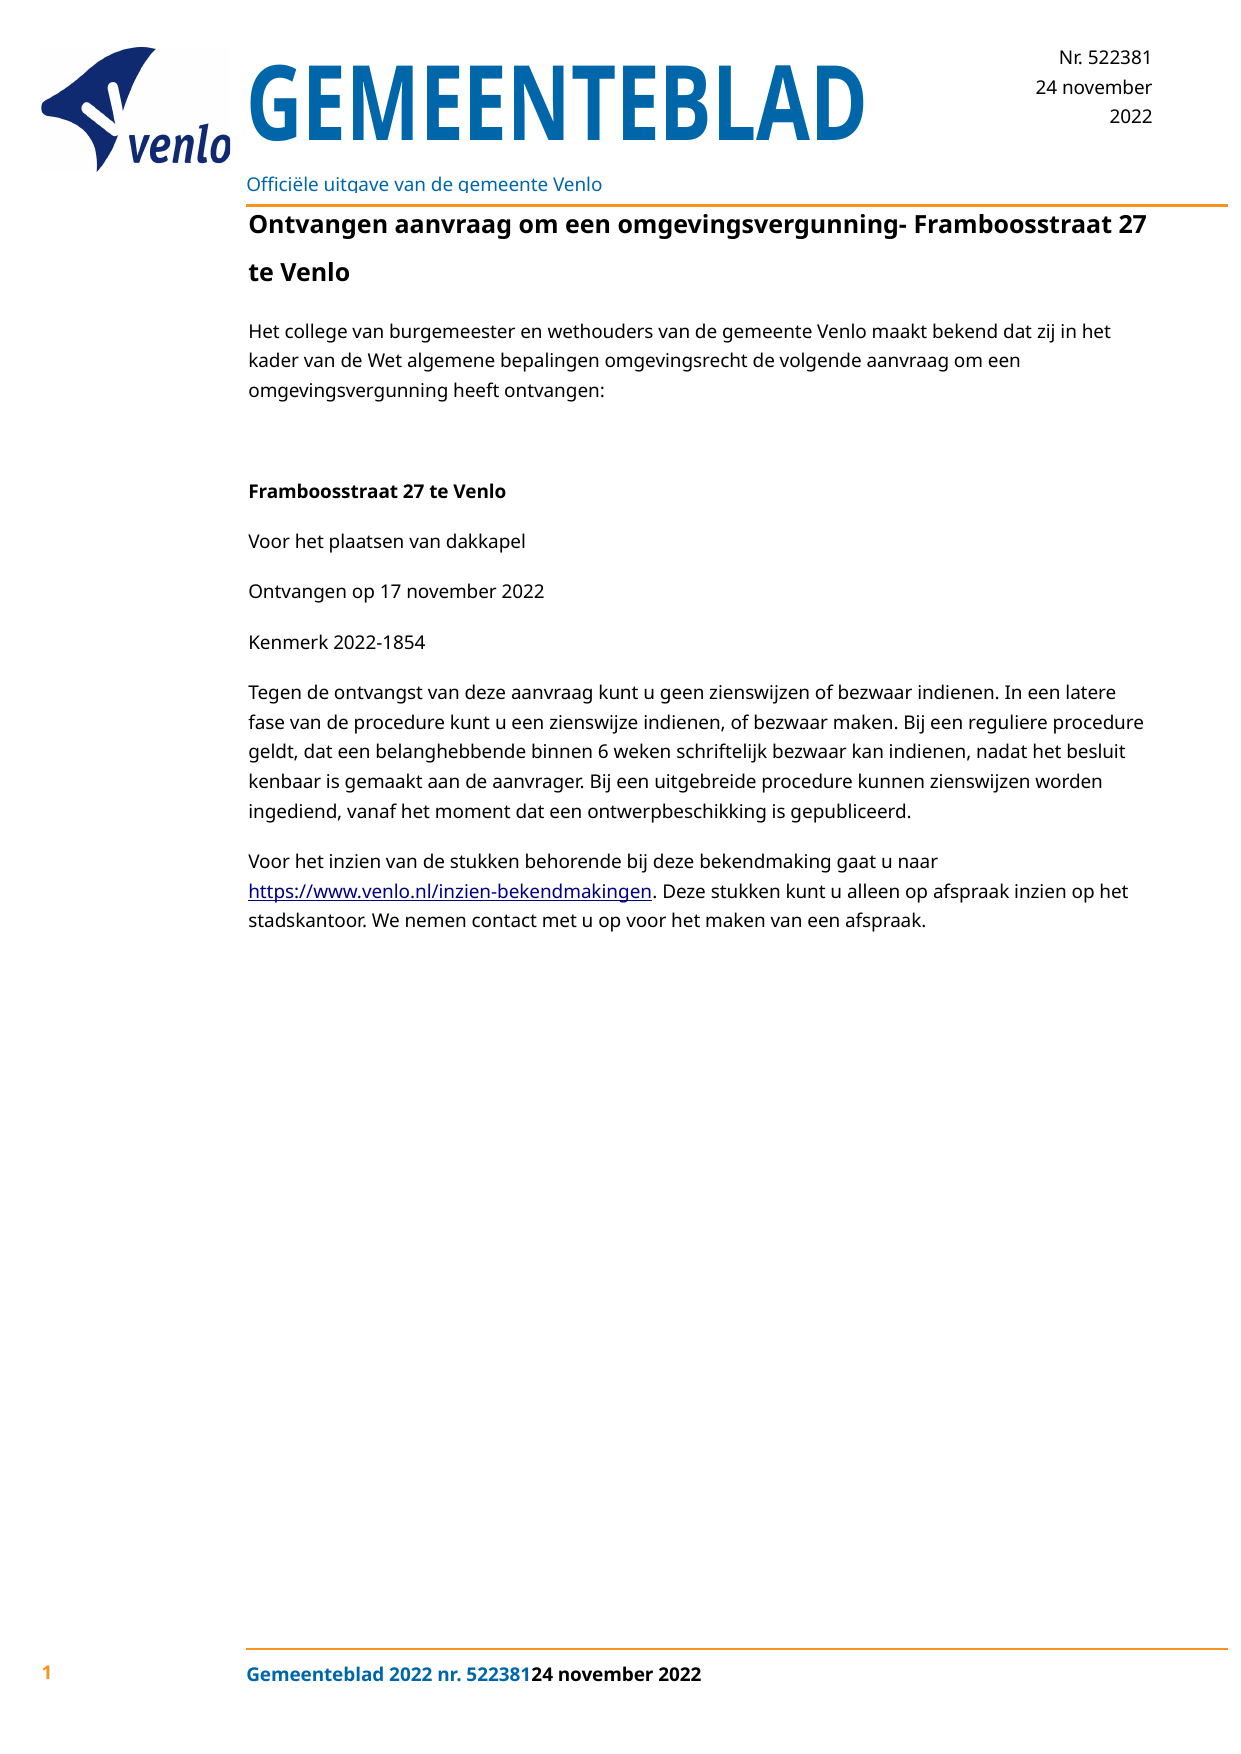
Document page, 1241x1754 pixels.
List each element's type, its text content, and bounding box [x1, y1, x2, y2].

text Ontvangen aanvraag om een omgevingsvergunning- Framboosstraat 27 te Venlo [248, 207, 1152, 288]
text Tegen de ontvangst van deze aanvraag kunt u geen zienswijzen of bezwaar indienen. In een latere fase van de procedure kunt u een zienswijze indienen, of bezwaar maken. Bij een reguliere procedure geldt, dat een belanghebbende binnen 6 weken schriftelijk bezwaar kan indienen, nadat het besluit kenbaar is gemaakt aan de aanvrager. Bij een uitgebreide procedure kunnen zienswijzen worden ingediend, vanaf het moment dat een ontwerpbeschikking is gepubliceerd. [248, 679, 1152, 824]
text Ontvangen op 17 november 2022 [248, 579, 1152, 604]
picture [41, 47, 231, 172]
text Voor het plaatsen van dakkapel [248, 528, 1152, 554]
text Framboosstraat 27 te Venlo [248, 478, 1152, 504]
text Het college van burgemeester en wethouders van de gemeente Venlo maakt bekend dat zij in het kader van de Wet algemene bepalingen omgevingsrecht de volgende aanvraag om een omgevingsvergunning heeft ontvangen: [248, 318, 1152, 403]
text Kenmerk 2022-1854 [248, 629, 1152, 655]
text Voor het inzien van de stukken behorende bij deze bekendmaking gaat u naar https://www.venlo.nl/inzien-bekendmakingen. Deze stukken kunt u alleen op afspraak inzien op het stadskantoor. We nemen contact met u op voor het maken van een afspraak. [248, 848, 1152, 933]
